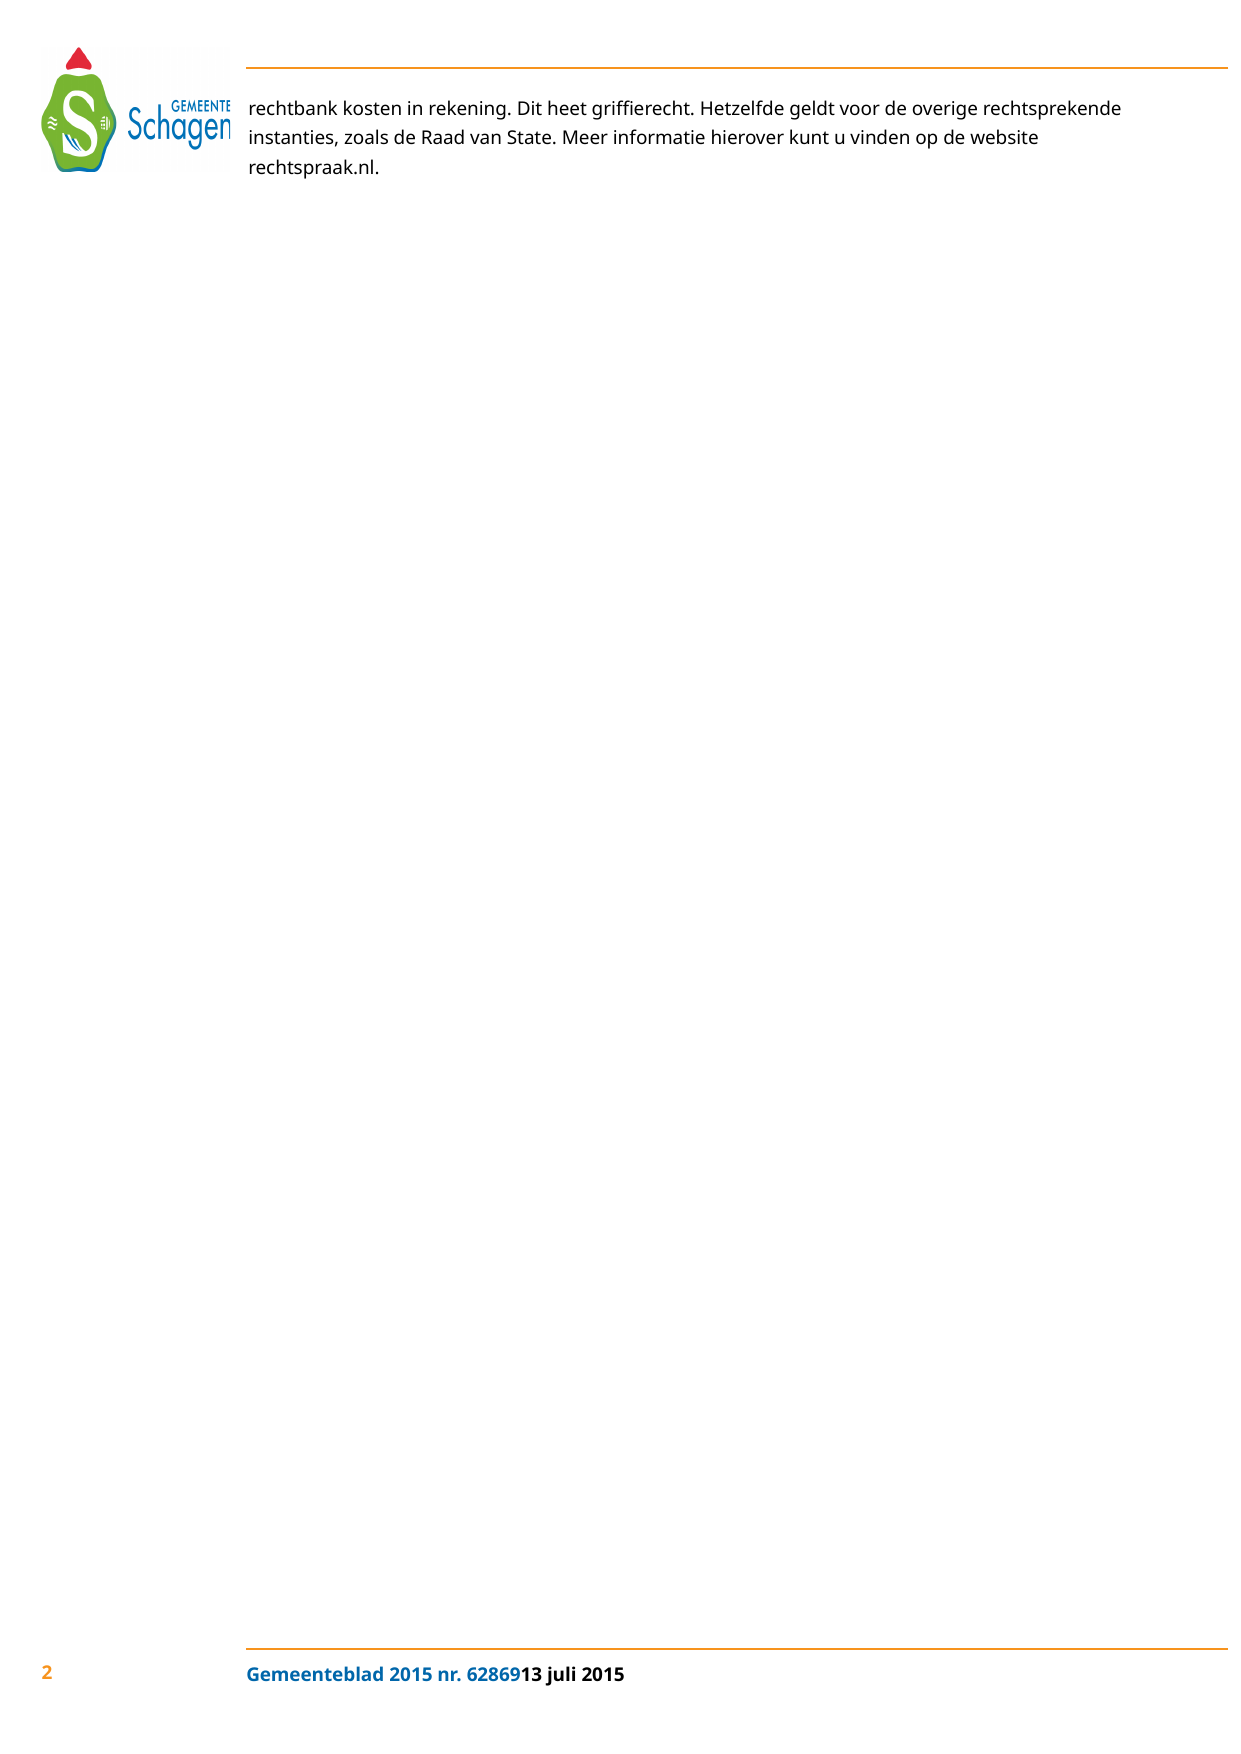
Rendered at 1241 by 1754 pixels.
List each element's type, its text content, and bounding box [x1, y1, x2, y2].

picture [41, 47, 231, 172]
text rechtbank kosten in rekening. Dit heet griffierecht. Hetzelfde geldt voor de overige rechtsprekende instanties, zoals de Raad van State. Meer informatie hierover kunt u vinden op de website rechtspraak.nl. [248, 95, 1152, 180]
